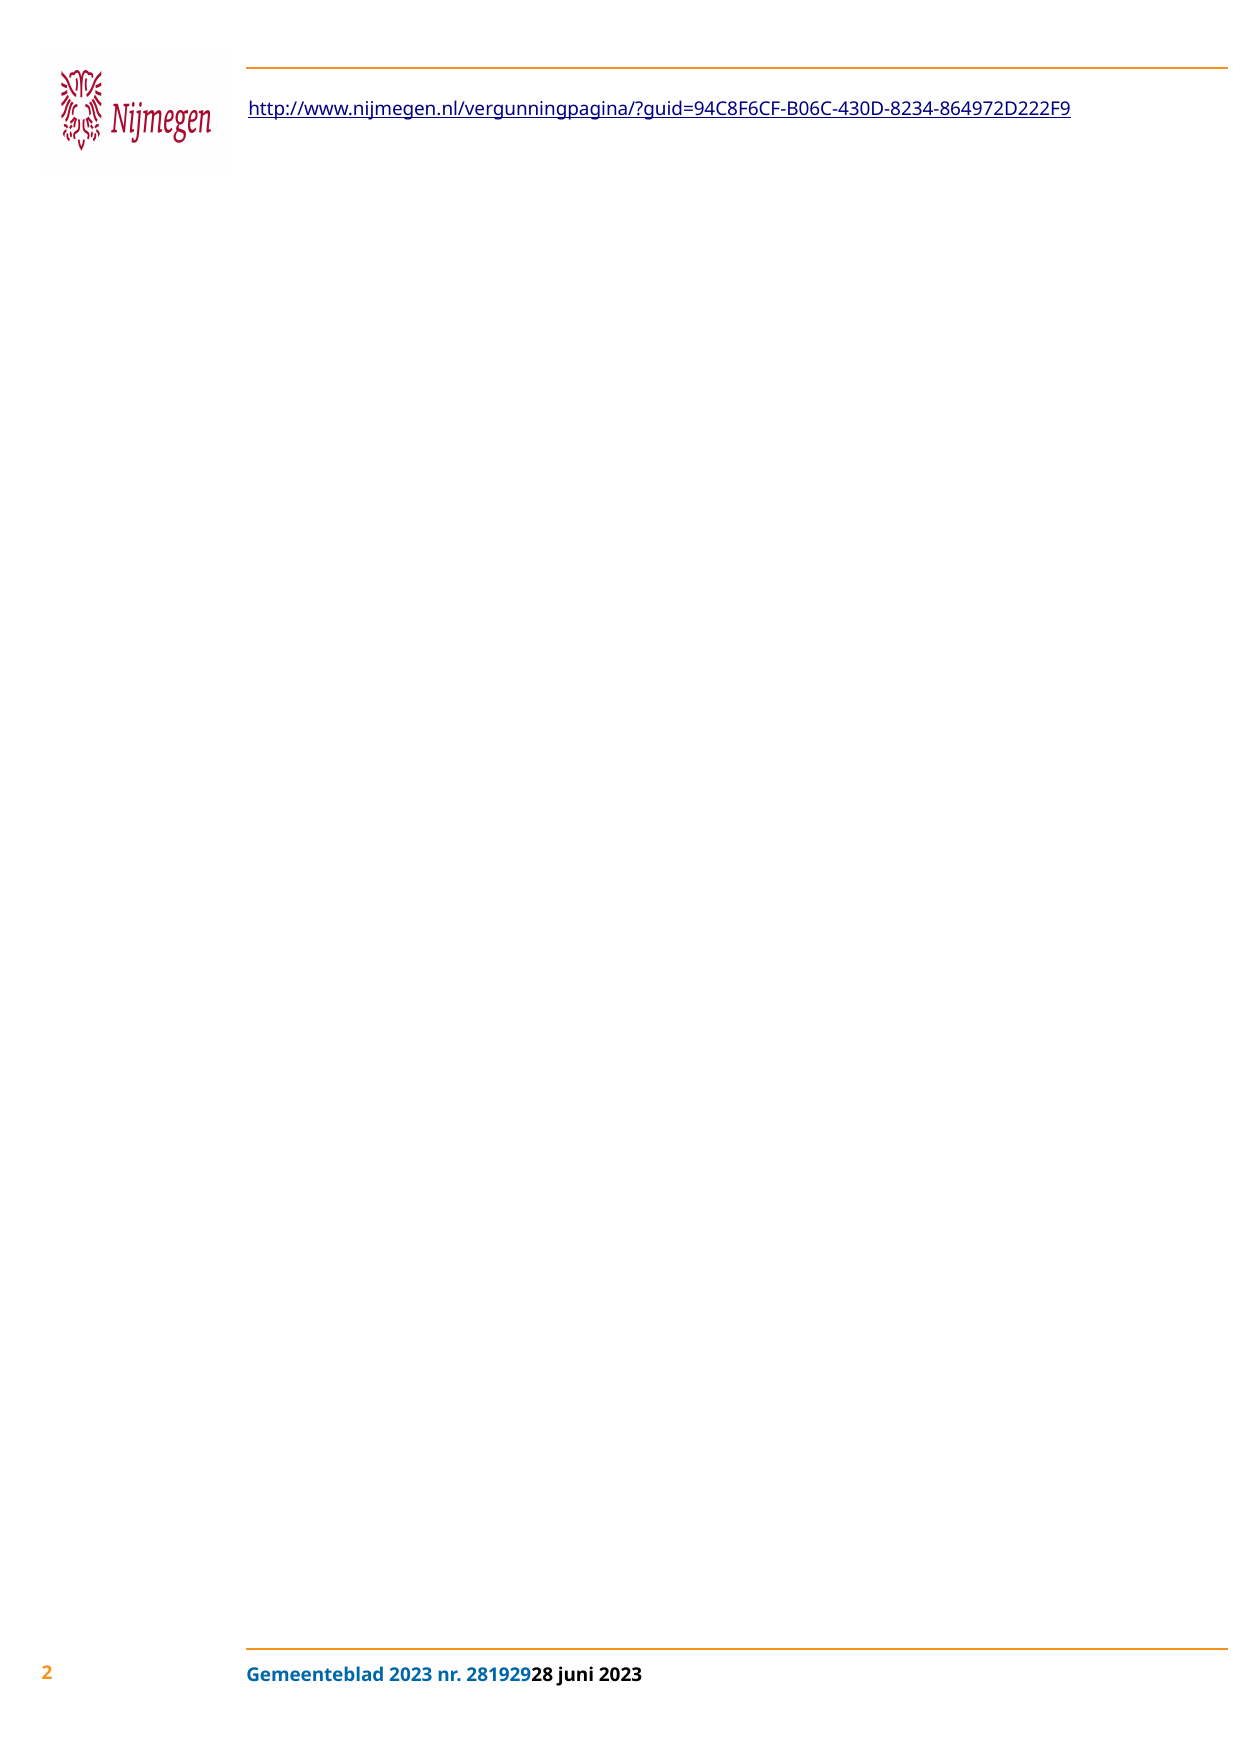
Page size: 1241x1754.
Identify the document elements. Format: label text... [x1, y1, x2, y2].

picture [41, 47, 231, 172]
text http://www.nijmegen.nl/vergunningpagina/?guid=94C8F6CF-B06C-430D-8234-864972D222F9 [248, 95, 1152, 121]
